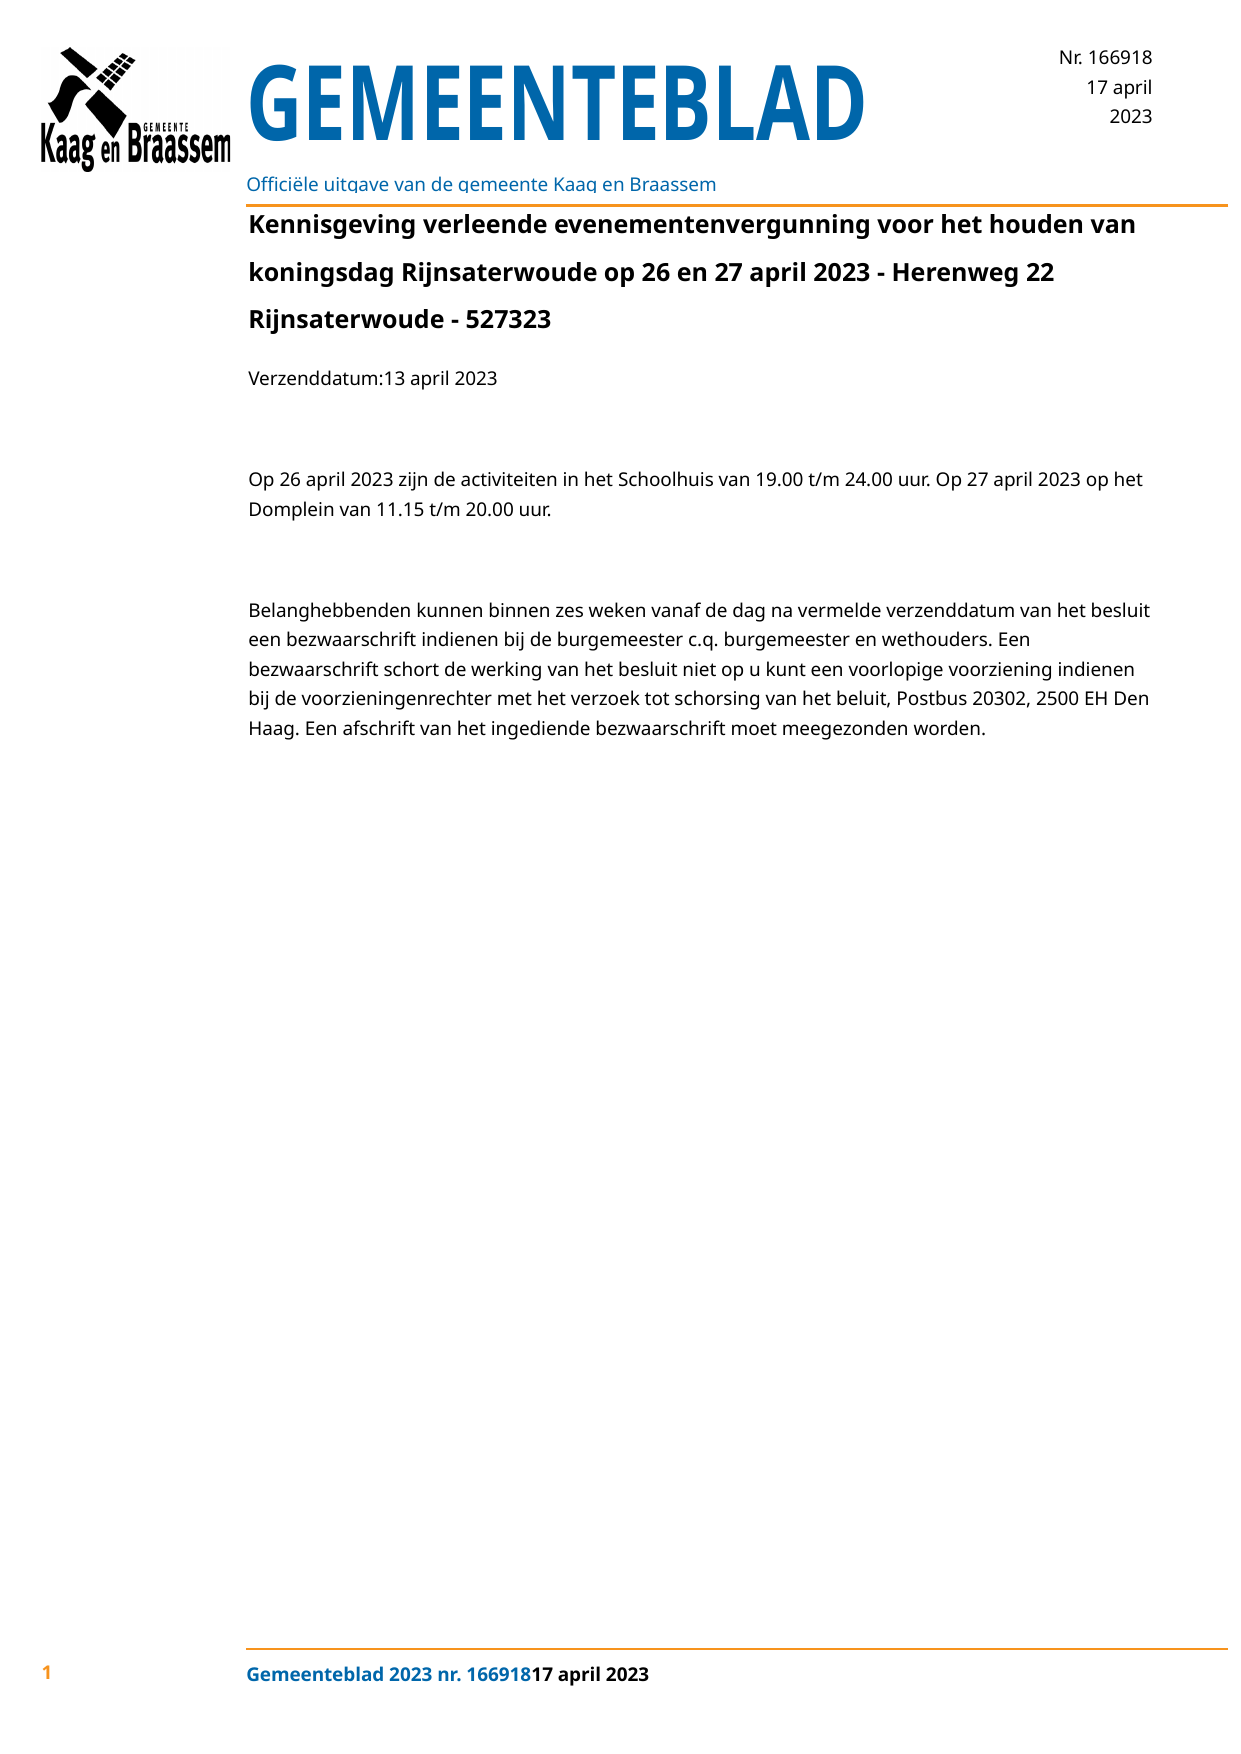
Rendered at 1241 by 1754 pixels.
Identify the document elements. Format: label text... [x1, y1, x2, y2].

text Verzenddatum:13 april 2023 [248, 366, 1152, 391]
text Kennisgeving verleende evenementenvergunning voor het houden van koningsdag Rijnsaterwoude op 26 en 27 april 2023 - Herenweg 22 Rijnsaterwoude - 527323 [248, 207, 1152, 336]
picture [41, 47, 231, 172]
text Belanghebbenden kunnen binnen zes weken vanaf de dag na vermelde verzenddatum van het besluit een bezwaarschrift indienen bij de burgemeester c.q. burgemeester en wethouders. Een bezwaarschrift schort de werking van het besluit niet op u kunt een voorlopige voorziening indienen bij de voorzieningenrechter met het verzoek tot schorsing van het beluit, Postbus 20302, 2500 EH Den Haag. Een afschrift van het ingediende bezwaarschrift moet meegezonden worden. [248, 597, 1152, 741]
text Op 26 april 2023 zijn de activiteiten in het Schoolhuis van 19.00 t/m 24.00 uur. Op 27 april 2023 op het Domplein van 11.15 t/m 20.00 uur. [248, 466, 1152, 522]
